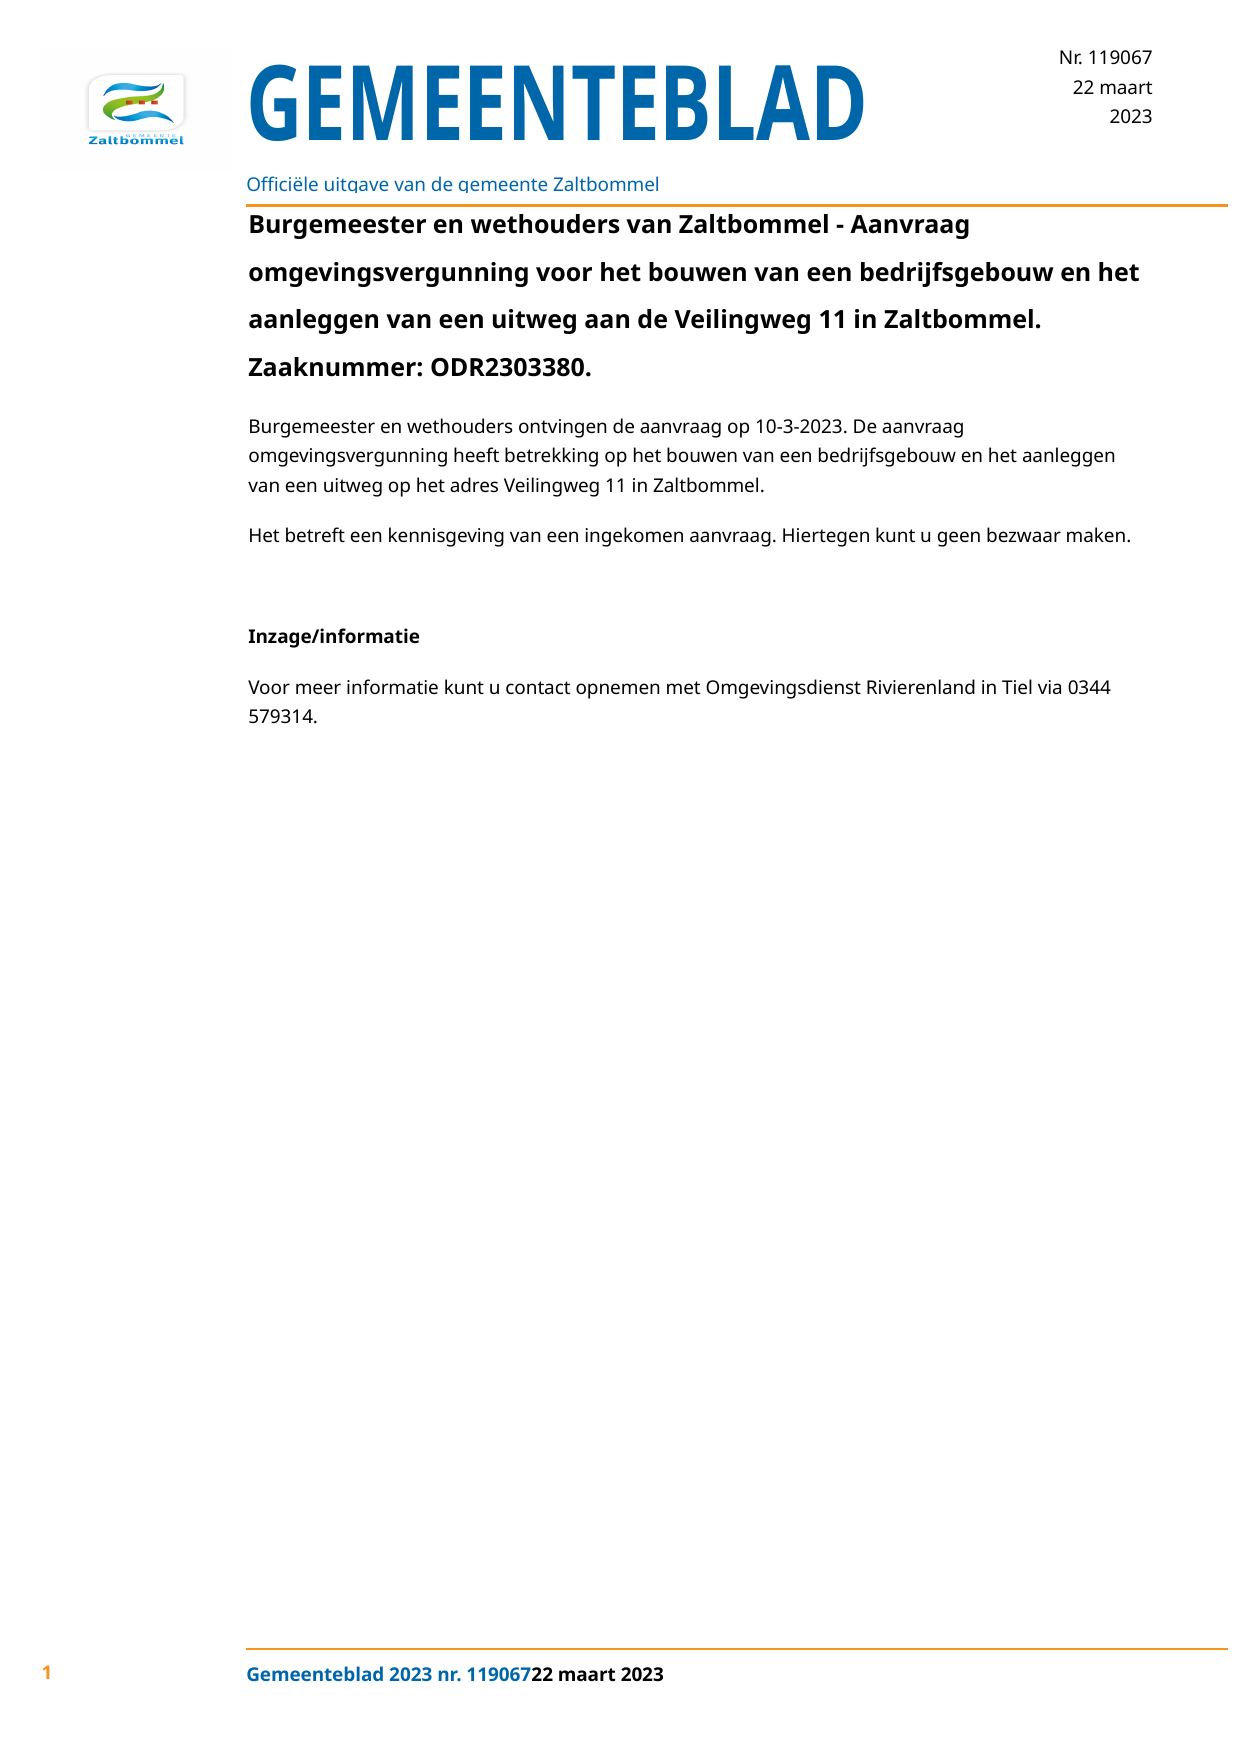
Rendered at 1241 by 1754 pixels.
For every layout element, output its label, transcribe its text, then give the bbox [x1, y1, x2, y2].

text Inzage/informatie [248, 623, 1152, 649]
text Het betreft een kennisgeving van een ingekomen aanvraag. Hiertegen kunt u geen bezwaar maken. [248, 523, 1152, 548]
text Burgemeester en wethouders ontvingen de aanvraag op 10-3-2023. De aanvraag omgevingsvergunning heeft betrekking op het bouwen van een bedrijfsgebouw en het aanleggen van een uitweg op het adres Veilingweg 11 in Zaltbommel. [248, 413, 1152, 498]
text Burgemeester en wethouders van Zaltbommel - Aanvraag omgevingsvergunning voor het bouwen van een bedrijfsgebouw en het aanleggen van een uitweg aan de Veilingweg 11 in Zaltbommel. Zaaknummer: ODR2303380. [248, 207, 1152, 384]
picture [41, 47, 231, 172]
text Voor meer informatie kunt u contact opnemen met Omgevingsdienst Rivierenland in Tiel via 0344 579314. [248, 674, 1152, 729]
